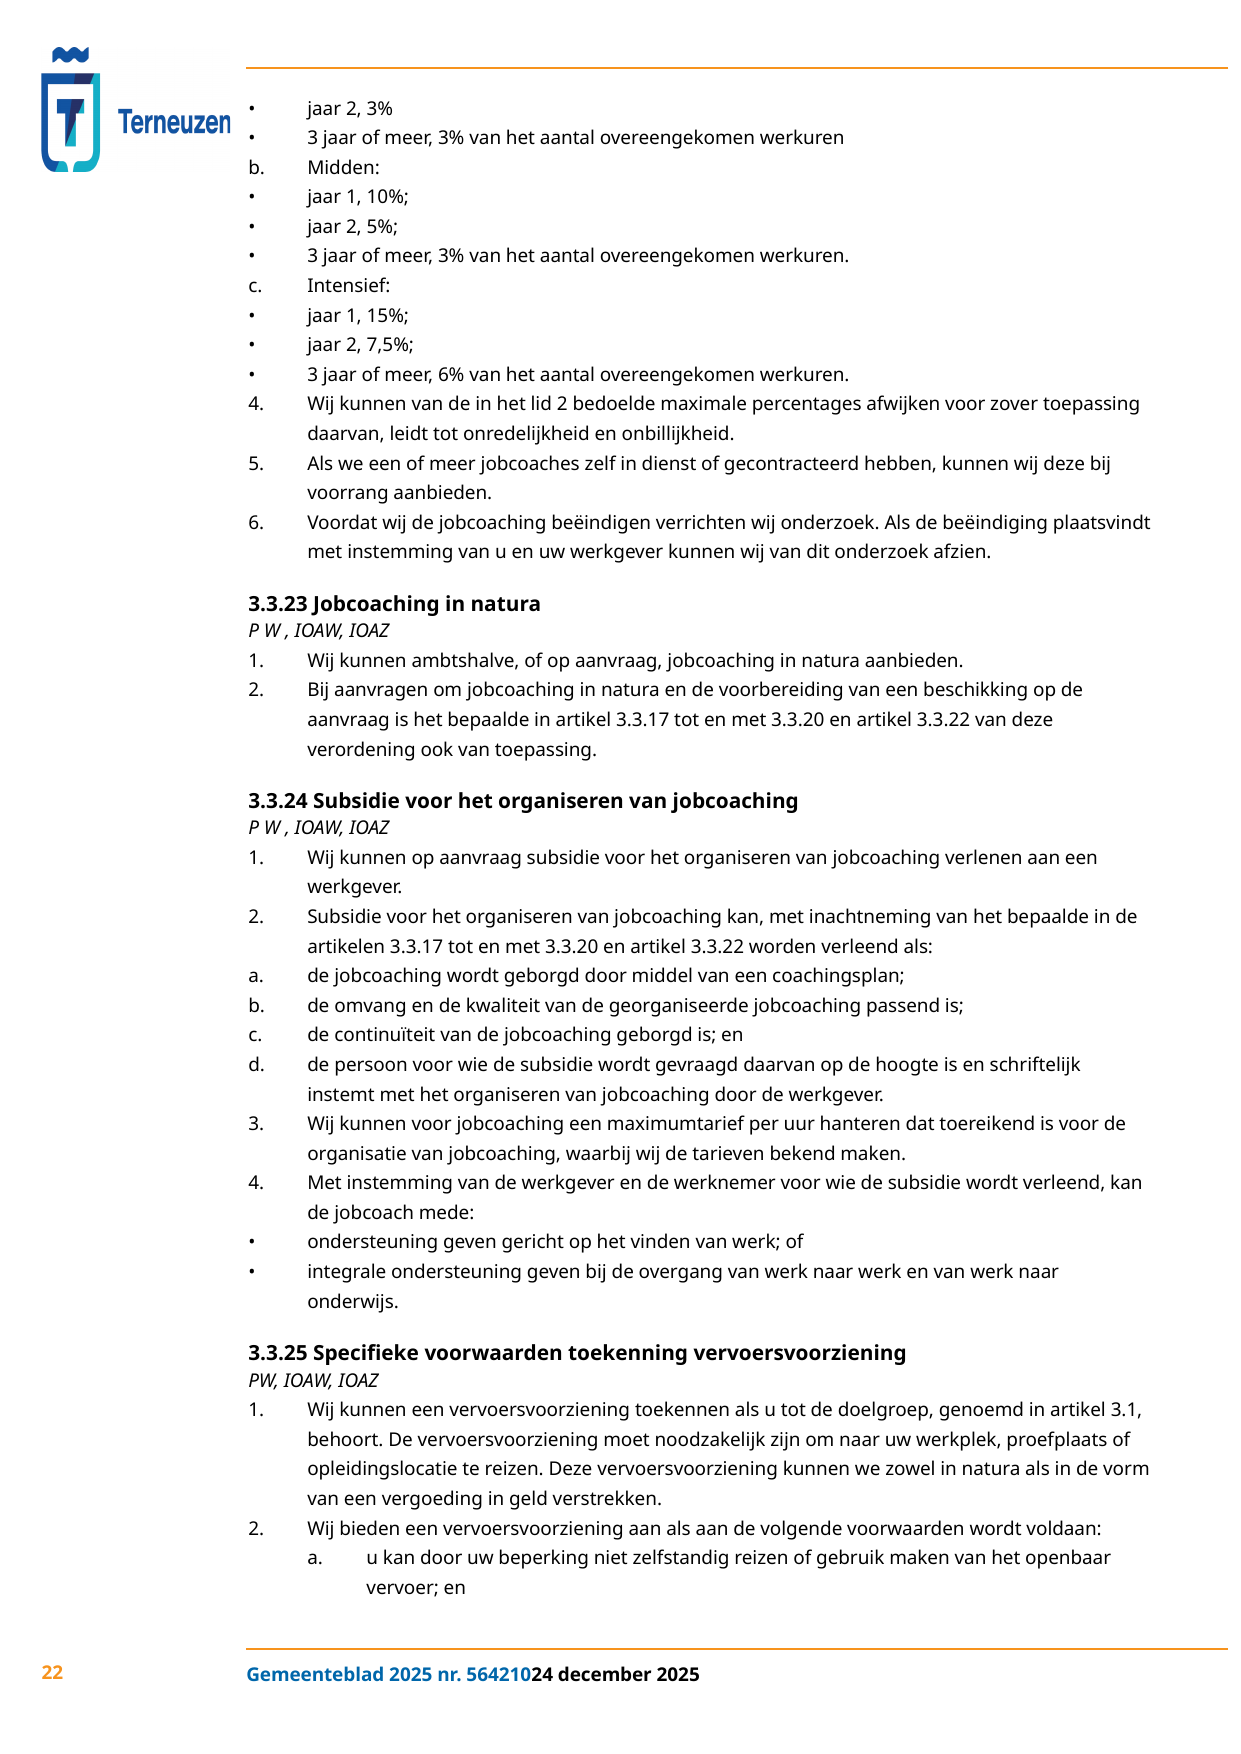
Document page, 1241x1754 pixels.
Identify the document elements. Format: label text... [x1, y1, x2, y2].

picture [41, 47, 231, 172]
list Wij kunnen ambtshalve, of op aanvraag, jobcoaching in natura aanbieden. [248, 647, 1152, 673]
text P W , IOAW, IOAZ [248, 814, 1152, 840]
list u kan door uw beperking niet zelfstandig reizen of gebruik maken van het openbaar vervoer; en [307, 1544, 1152, 1599]
list jaar 2, 7,5%; [248, 331, 1152, 357]
list Subsidie voor het organiseren van jobcoaching kan, met inachtneming van het bepaalde in de artikelen 3.3.17 tot en met 3.3.20 en artikel 3.3.22 worden verleend als: [248, 903, 1152, 959]
list 3 jaar of meer, 3% van het aantal overeengekomen werkuren [248, 124, 1152, 150]
text 3.3.25 Specifieke voorwaarden toekenning vervoersvoorziening [248, 1338, 1152, 1367]
list Wij kunnen een vervoersvoorziening toekennen als u tot de doelgroep, genoemd in artikel 3.1, behoort. De vervoersvoorziening moet noodzakelijk zijn om naar uw werkplek, proefplaats of opleidingslocatie te reizen. Deze vervoersvoorziening kunnen we zowel in natura als in de vorm van een vergoeding in geld verstrekken. [248, 1396, 1152, 1511]
list jaar 2, 3% [248, 95, 1152, 121]
list 3 jaar of meer, 6% van het aantal overeengekomen werkuren. [248, 361, 1152, 387]
list jaar 2, 5%; [248, 213, 1152, 239]
list Met instemming van de werkgever en de werknemer voor wie de subsidie wordt verleend, kan de jobcoach mede: [248, 1169, 1152, 1225]
list Wij kunnen op aanvraag subsidie voor het organiseren van jobcoaching verlenen aan een werkgever. [248, 844, 1152, 899]
list ondersteuning geven gericht op het vinden van werk; of [248, 1229, 1152, 1254]
text PW, IOAW, IOAZ [248, 1367, 1152, 1392]
list Intensief: [248, 272, 1152, 298]
list 3 jaar of meer, 3% van het aantal overeengekomen werkuren. [248, 243, 1152, 268]
list Wij kunnen van de in het lid 2 bedoelde maximale percentages afwijken voor zover toepassing daarvan, leidt tot onredelijkheid en onbillijkheid. [248, 391, 1152, 446]
list integrale ondersteuning geven bij de overgang van werk naar werk en van werk naar onderwijs. [248, 1258, 1152, 1314]
list Wij bieden een vervoersvoorziening aan als aan de volgende voorwaarden wordt voldaan: [248, 1515, 1152, 1540]
list Voordat wij de jobcoaching beëindigen verrichten wij onderzoek. Als de beëindiging plaatsvindt met instemming van u en uw werkgever kunnen wij van dit onderzoek afzien. [248, 509, 1152, 564]
text 3.3.24 Subsidie voor het organiseren van jobcoaching [248, 786, 1152, 814]
list de persoon voor wie de subsidie wordt gevraagd daarvan op de hoogte is en schriftelijk instemt met het organiseren van jobcoaching door de werkgever. [248, 1051, 1152, 1107]
list Wij kunnen voor jobcoaching een maximumtarief per uur hanteren dat toereikend is voor de organisatie van jobcoaching, waarbij wij de tarieven bekend maken. [248, 1110, 1152, 1166]
list jaar 1, 15%; [248, 302, 1152, 328]
text 3.3.23 Jobcoaching in natura [248, 589, 1152, 617]
list Midden: [248, 154, 1152, 180]
list Bij aanvragen om jobcoaching in natura en de voorbereiding van een beschikking op de aanvraag is het bepaalde in artikel 3.3.17 tot en met 3.3.20 en artikel 3.3.22 van deze verordening ook van toepassing. [248, 677, 1152, 761]
text P W , IOAW, IOAZ [248, 617, 1152, 643]
list jaar 1, 10%; [248, 183, 1152, 209]
list de continuïteit van de jobcoaching geborgd is; en [248, 1022, 1152, 1047]
list de jobcoaching wordt geborgd door middel van een coachingsplan; [248, 962, 1152, 988]
list de omvang en de kwaliteit van de georganiseerde jobcoaching passend is; [248, 992, 1152, 1018]
list Als we een of meer jobcoaches zelf in dienst of gecontracteerd hebben, kunnen wij deze bij voorrang aanbieden. [248, 450, 1152, 505]
